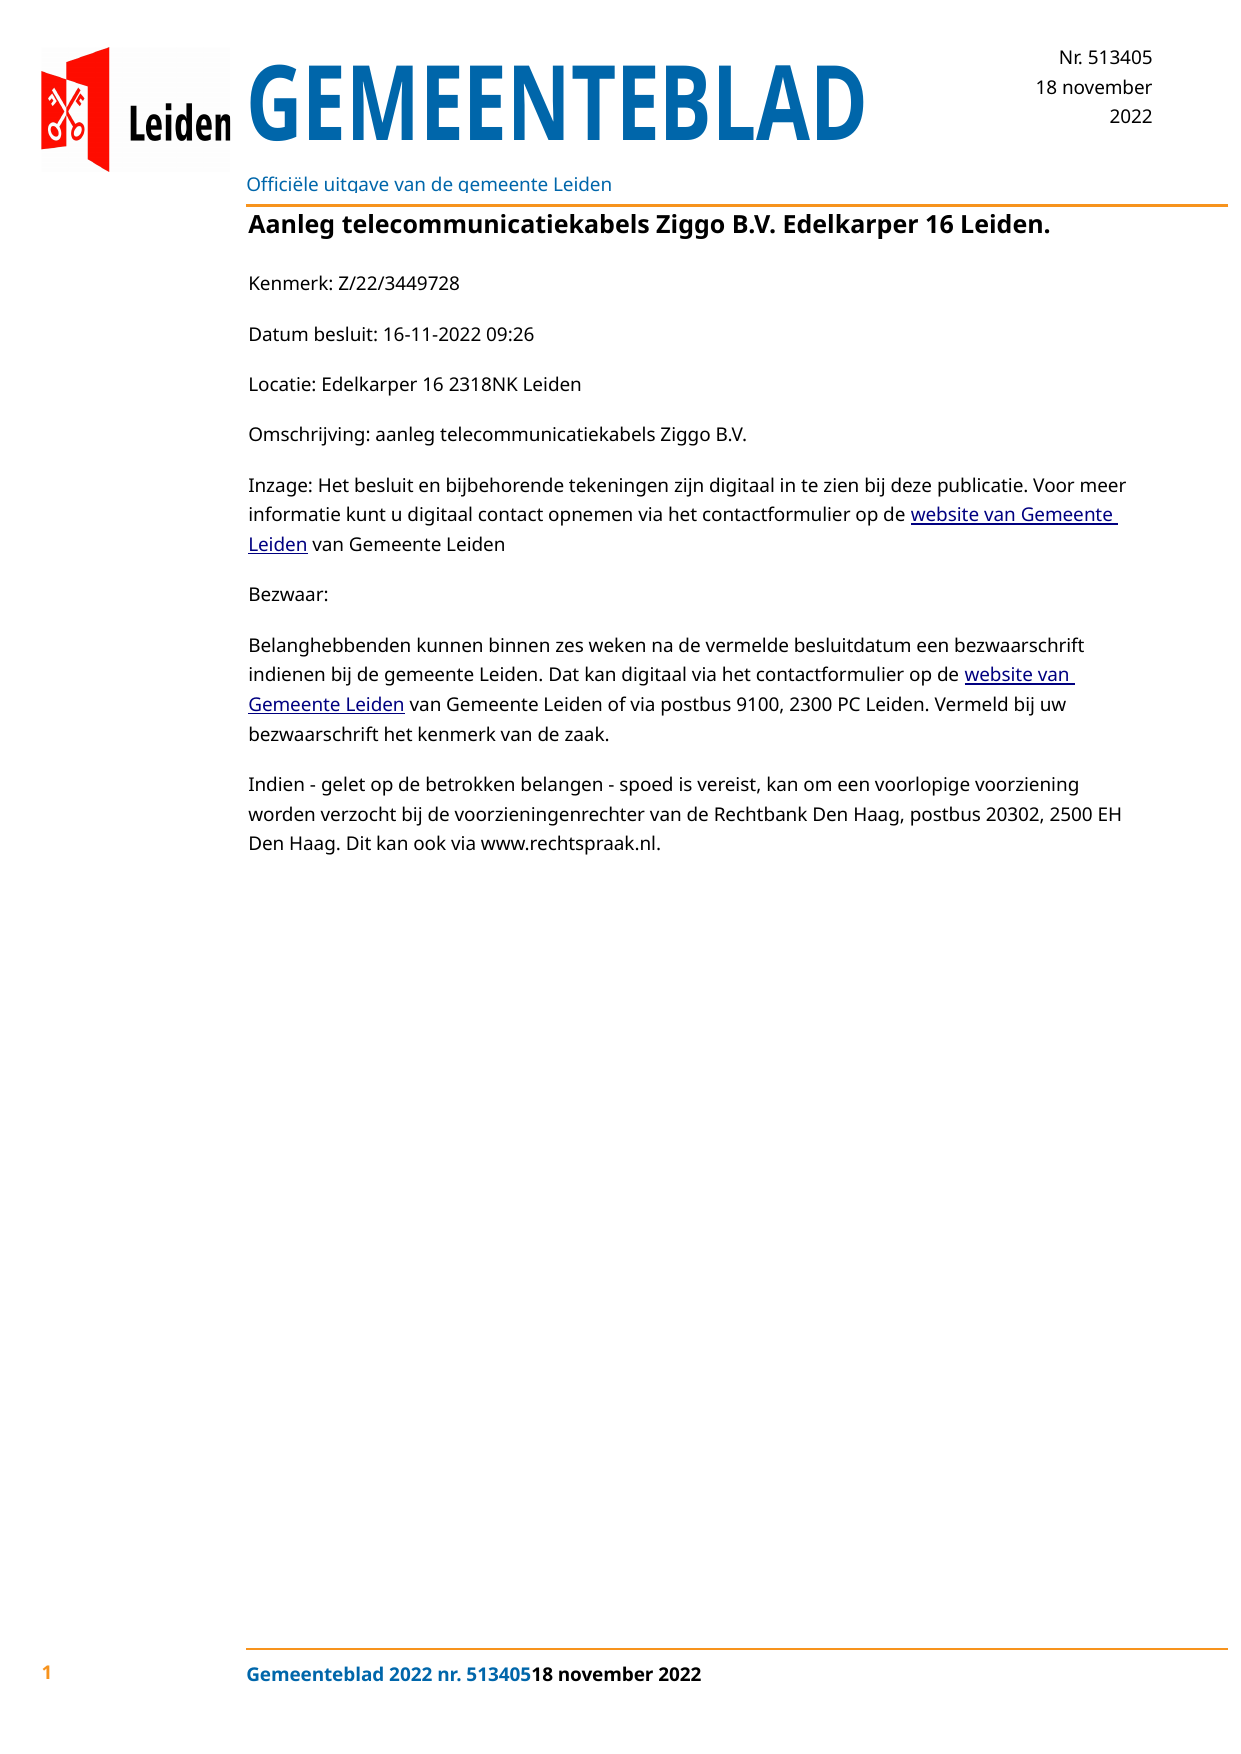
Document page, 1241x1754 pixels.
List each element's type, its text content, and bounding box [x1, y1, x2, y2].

text Indien - gelet op de betrokken belangen - spoed is vereist, kan om een voorlopige voorziening worden verzocht bij de voorzieningenrechter van de Rechtbank Den Haag, postbus 20302, 2500 EH Den Haag. Dit kan ook via www.rechtspraak.nl. [248, 771, 1152, 856]
text Locatie: Edelkarper 16 2318NK Leiden [248, 371, 1152, 397]
text Inzage: Het besluit en bijbehorende tekeningen zijn digitaal in te zien bij deze publicatie. Voor meer informatie kunt u digitaal contact opnemen via het contactformulier op de website van Gemeente Leiden van Gemeente Leiden [248, 472, 1152, 557]
text Kenmerk: Z/22/3449728 [248, 270, 1152, 296]
text Bezwaar: [248, 582, 1152, 607]
text Belanghebbenden kunnen binnen zes weken na de vermelde besluitdatum een bezwaarschrift indienen bij de gemeente Leiden. Dat kan digitaal via het contactformulier op de website van Gemeente Leiden van Gemeente Leiden of via postbus 9100, 2300 PC Leiden. Vermeld bij uw bezwaarschrift het kenmerk van de zaak. [248, 632, 1152, 746]
text Aanleg telecommunicatiekabels Ziggo B.V. Edelkarper 16 Leiden. [248, 207, 1152, 241]
text Datum besluit: 16-11-2022 09:26 [248, 321, 1152, 346]
text Omschrijving: aanleg telecommunicatiekabels Ziggo B.V. [248, 422, 1152, 447]
picture [41, 47, 231, 172]
